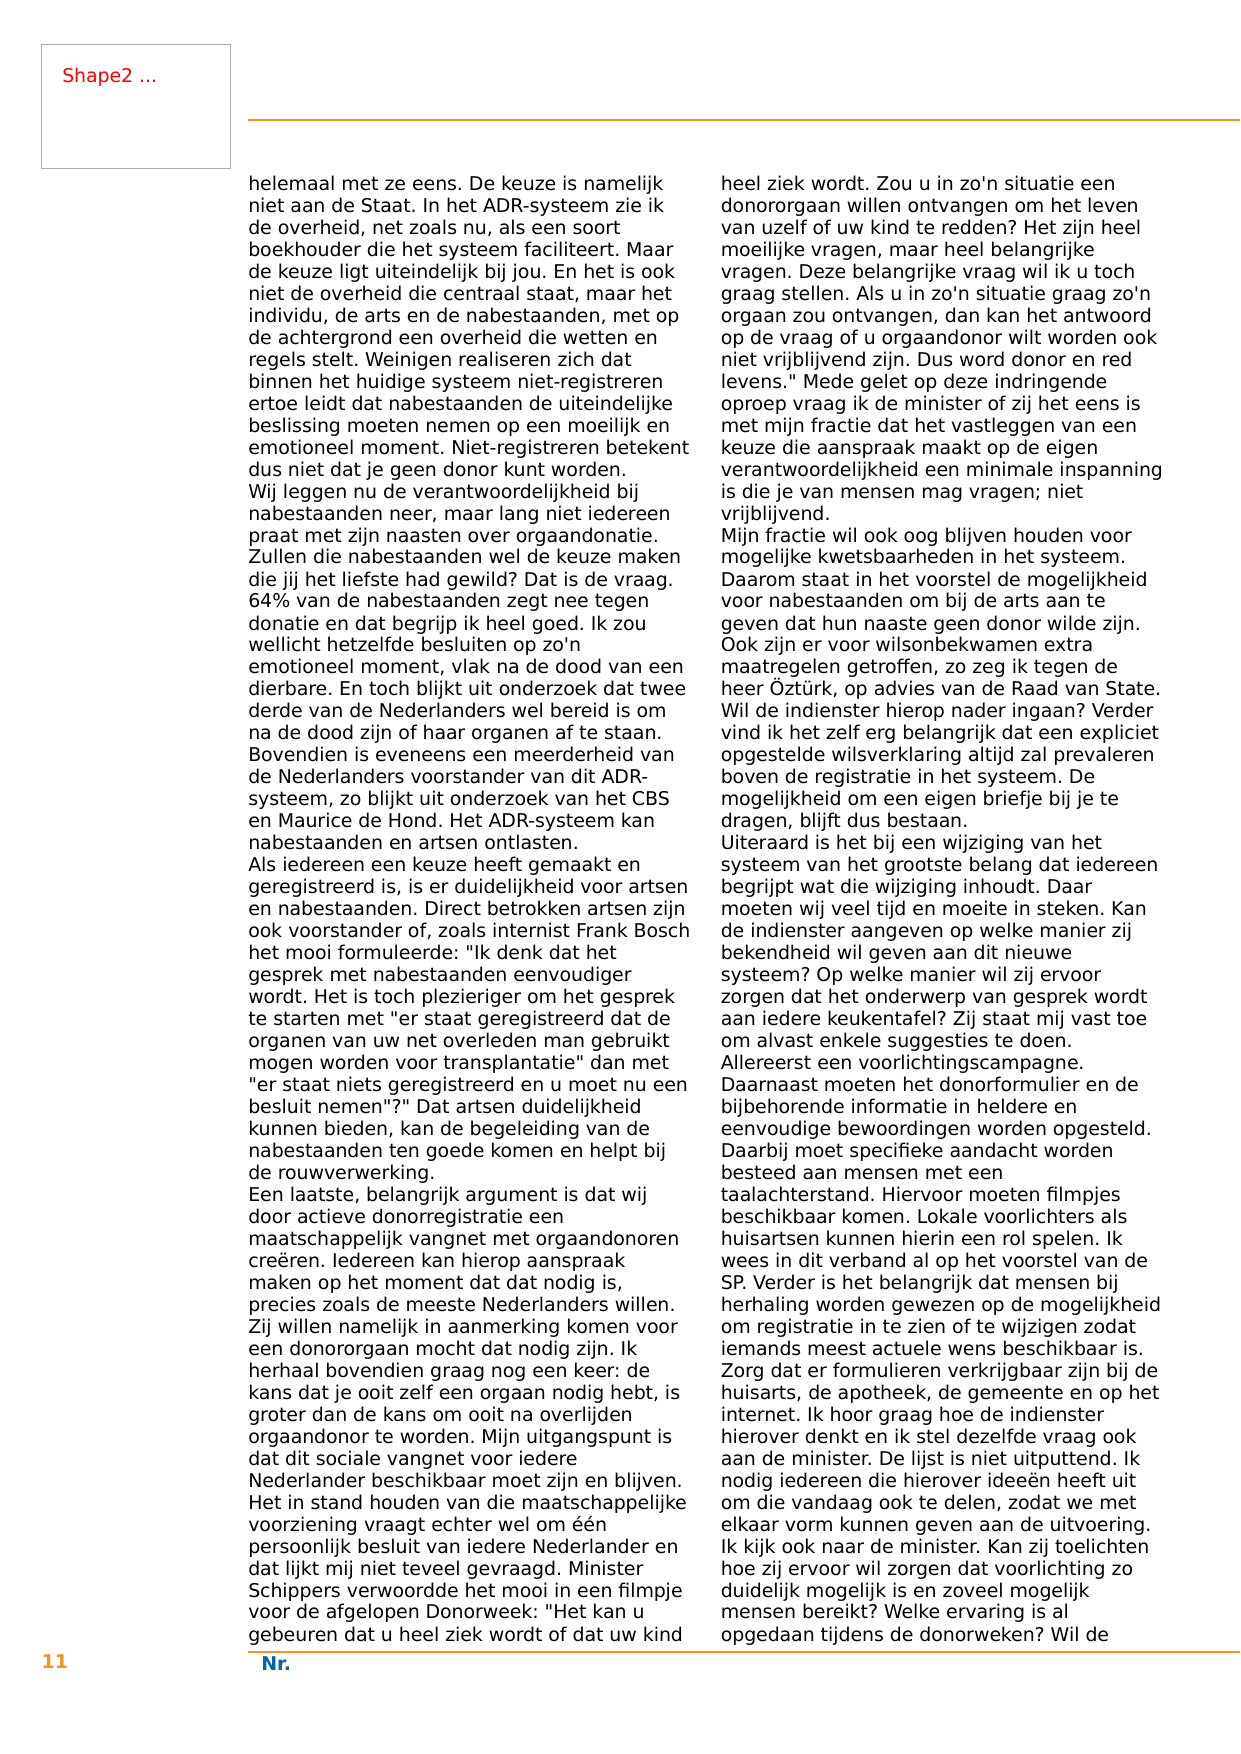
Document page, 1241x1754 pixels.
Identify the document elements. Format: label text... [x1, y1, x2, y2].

text Mijn fractie wil ook oog blijven houden voor mogelijke kwetsbaarheden in het systeem. Daarom staat in het voorstel de mogelijkheid voor nabestaanden om bij de arts aan te geven dat hun naaste geen donor wilde zijn. Ook zijn er voor wilsonbekwamen extra maatregelen getroffen, zo zeg ik tegen de heer Öztürk, op advies van de Raad van State. Wil de indienster hierop nader ingaan? Verder vind ik het zelf erg belangrijk dat een expliciet opgestelde wilsverklaring altijd zal prevaleren boven de registratie in het systeem. De mogelijkheid om een eigen briefje bij je te dragen, blijft dus bestaan. [721, 524, 1163, 832]
text heel ziek wordt. Zou u in zo'n situatie een donororgaan willen ontvangen om het leven van uzelf of uw kind te redden? Het zijn heel moeilijke vragen, maar heel belangrijke vragen. Deze belangrijke vraag wil ik u toch graag stellen. Als u in zo'n situatie graag zo'n orgaan zou ontvangen, dan kan het antwoord op de vraag of u orgaandonor wilt worden ook niet vrijblijvend zijn. Dus word donor en red levens." Mede gelet op deze indringende oproep vraag ik de minister of zij het eens is met mijn fractie dat het vastleggen van een keuze die aanspraak maakt op de eigen verantwoordelijkheid een minimale inspanning is die je van mensen mag vragen; niet vrijblijvend. [721, 173, 1163, 524]
text helemaal met ze eens. De keuze is namelijk niet aan de Staat. In het ADR-systeem zie ik de overheid, net zoals nu, als een soort boekhouder die het systeem faciliteert. Maar de keuze ligt uiteindelijk bij jou. En het is ook niet de overheid die centraal staat, maar het individu, de arts en de nabestaanden, met op de achtergrond een overheid die wetten en regels stelt. Weinigen realiseren zich dat binnen het huidige systeem niet-registreren ertoe leidt dat nabestaanden de uiteindelijke beslissing moeten nemen op een moeilijk en emotioneel moment. Niet-registreren betekent dus niet dat je geen donor kunt worden. [248, 173, 691, 481]
text Een laatste, belangrijk argument is dat wij door actieve donorregistratie een maatschappelijk vangnet met orgaandonoren creëren. Iedereen kan hierop aanspraak maken op het moment dat dat nodig is, precies zoals de meeste Nederlanders willen. Zij willen namelijk in aanmerking komen voor een donororgaan mocht dat nodig zijn. Ik herhaal bovendien graag nog een keer: de kans dat je ooit zelf een orgaan nodig hebt, is groter dan de kans om ooit na overlijden orgaandonor te worden. Mijn uitgangspunt is dat dit sociale vangnet voor iedere Nederlander beschikbaar moet zijn en blijven. Het in stand houden van die maatschappelijke voorziening vraagt echter wel om één persoonlijk besluit van iedere Nederlander en dat lijkt mij niet teveel gevraagd. Minister Schippers verwoordde het mooi in een filmpje voor de afgelopen Donorweek: "Het kan u gebeuren dat u heel ziek wordt of dat uw kind [248, 1184, 691, 1645]
text Wij leggen nu de verantwoordelijkheid bij nabestaanden neer, maar lang niet iedereen praat met zijn naasten over orgaandonatie. Zullen die nabestaanden wel de keuze maken die jij het liefste had gewild? Dat is de vraag. 64% van de nabestaanden zegt nee tegen donatie en dat begrijp ik heel goed. Ik zou wellicht hetzelfde besluiten op zo'n emotioneel moment, vlak na de dood van een dierbare. En toch blijkt uit onderzoek dat twee derde van de Nederlanders wel bereid is om na de dood zijn of haar organen af te staan. Bovendien is eveneens een meerderheid van de Nederlanders voorstander van dit ADR-systeem, zo blijkt uit onderzoek van het CBS en Maurice de Hond. Het ADR-systeem kan nabestaanden en artsen ontlasten. [248, 481, 691, 854]
text Uiteraard is het bij een wijziging van het systeem van het grootste belang dat iedereen begrijpt wat die wijziging inhoudt. Daar moeten wij veel tijd en moeite in steken. Kan de indienster aangeven op welke manier zij bekendheid wil geven aan dit nieuwe systeem? Op welke manier wil zij ervoor zorgen dat het onderwerp van gesprek wordt aan iedere keukentafel? Zij staat mij vast toe om alvast enkele suggesties te doen. Allereerst een voorlichtingscampagne. Daarnaast moeten het donorformulier en de bijbehorende informatie in heldere en eenvoudige bewoordingen worden opgesteld. Daarbij moet specifieke aandacht worden besteed aan mensen met een taalachterstand. Hiervoor moeten filmpjes beschikbaar komen. Lokale voorlichters als huisartsen kunnen hierin een rol spelen. Ik wees in dit verband al op het voorstel van de SP. Verder is het belangrijk dat mensen bij herhaling worden gewezen op de mogelijkheid om registratie in te zien of te wijzigen zodat iemands meest actuele wens beschikbaar is. Zorg dat er formulieren verkrijgbaar zijn bij de huisarts, de apotheek, de gemeente en op het internet. Ik hoor graag hoe de indienster hierover denkt en ik stel dezelfde vraag ook aan de minister. De lijst is niet uitputtend. Ik nodig iedereen die hierover ideeën heeft uit om die vandaag ook te delen, zodat we met elkaar vorm kunnen geven aan de uitvoering. Ik kijk ook naar de minister. Kan zij toelichten hoe zij ervoor wil zorgen dat voorlichting zo duidelijk mogelijk is en zoveel mogelijk mensen bereikt? Welke ervaring is al opgedaan tijdens de donorweken? Wil de [721, 832, 1163, 1645]
text Als iedereen een keuze heeft gemaakt en geregistreerd is, is er duidelijkheid voor artsen en nabestaanden. Direct betrokken artsen zijn ook voorstander of, zoals internist Frank Bosch het mooi formuleerde: "Ik denk dat het gesprek met nabestaanden eenvoudiger wordt. Het is toch plezieriger om het gesprek te starten met "er staat geregistreerd dat de organen van uw net overleden man gebruikt mogen worden voor transplantatie" dan met "er staat niets geregistreerd en u moet nu een besluit nemen"?" Dat artsen duidelijkheid kunnen bieden, kan de begeleiding van de nabestaanden ten goede komen en helpt bij de rouwverwerking. [248, 854, 691, 1184]
